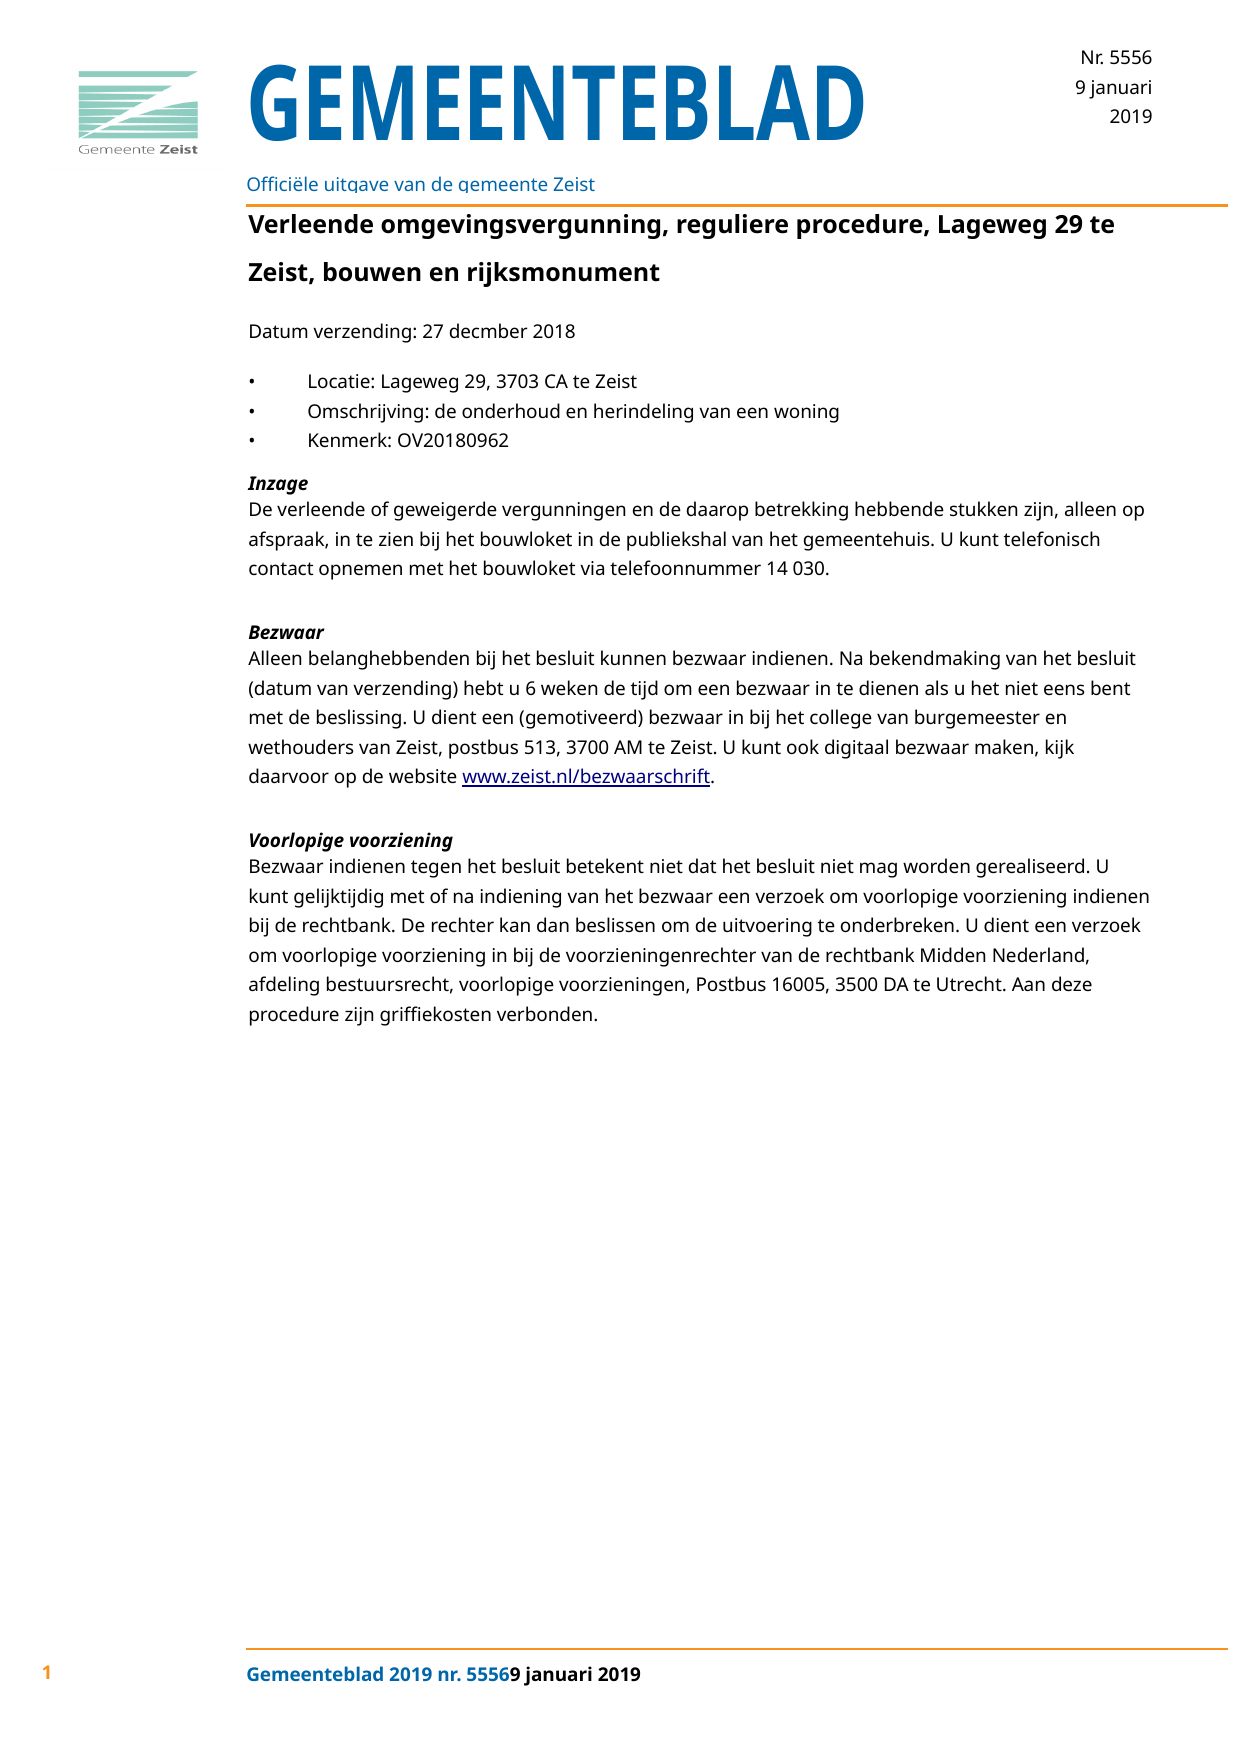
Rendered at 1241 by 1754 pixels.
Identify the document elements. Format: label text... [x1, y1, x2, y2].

text De verleende of geweigerde vergunningen en de daarop betrekking hebbende stukken zijn, alleen op afspraak, in te zien bij het bouwloket in de publiekshal van het gemeentehuis. U kunt telefonisch contact opnemen met het bouwloket via telefoonnummer 14 030. [248, 496, 1152, 581]
text Bezwaar [248, 619, 1152, 645]
text Bezwaar indienen tegen het besluit betekent niet dat het besluit niet mag worden gerealiseerd. U kunt gelijktijdig met of na indiening van het bezwaar een verzoek om voorlopige voorziening indienen bij de rechtbank. De rechter kan dan beslissen om de uitvoering te onderbreken. U dient een verzoek om voorlopige voorziening in bij de voorzieningenrechter van de rechtbank Midden Nederland, afdeling bestuursrecht, voorlopige voorzieningen, Postbus 16005, 3500 DA te Utrecht. Aan deze procedure zijn griffiekosten verbonden. [248, 853, 1152, 1027]
list Omschrijving: de onderhoud en herindeling van een woning [248, 398, 1152, 424]
text Datum verzending: 27 decmber 2018 [248, 318, 1152, 344]
picture [41, 47, 231, 172]
list Locatie: Lageweg 29, 3703 CA te Zeist [248, 368, 1152, 394]
text Verleende omgevingsvergunning, reguliere procedure, Lageweg 29 te Zeist, bouwen en rijksmonument [248, 207, 1152, 288]
text Inzage [248, 471, 1152, 496]
list Kenmerk: OV20180962 [248, 427, 1152, 453]
text Alleen belanghebbenden bij het besluit kunnen bezwaar indienen. Na bekendmaking van het besluit (datum van verzending) hebt u 6 weken de tijd om een bezwaar in te dienen als u het niet eens bent met de beslissing. U dient een (gemotiveerd) bezwaar in bij het college van burgemeester en wethouders van Zeist, postbus 513, 3700 AM te Zeist. U kunt ook digitaal bezwaar maken, kijk daarvoor op de website www.zeist.nl/bezwaarschrift. [248, 645, 1152, 789]
text Voorlopige voorziening [248, 827, 1152, 853]
